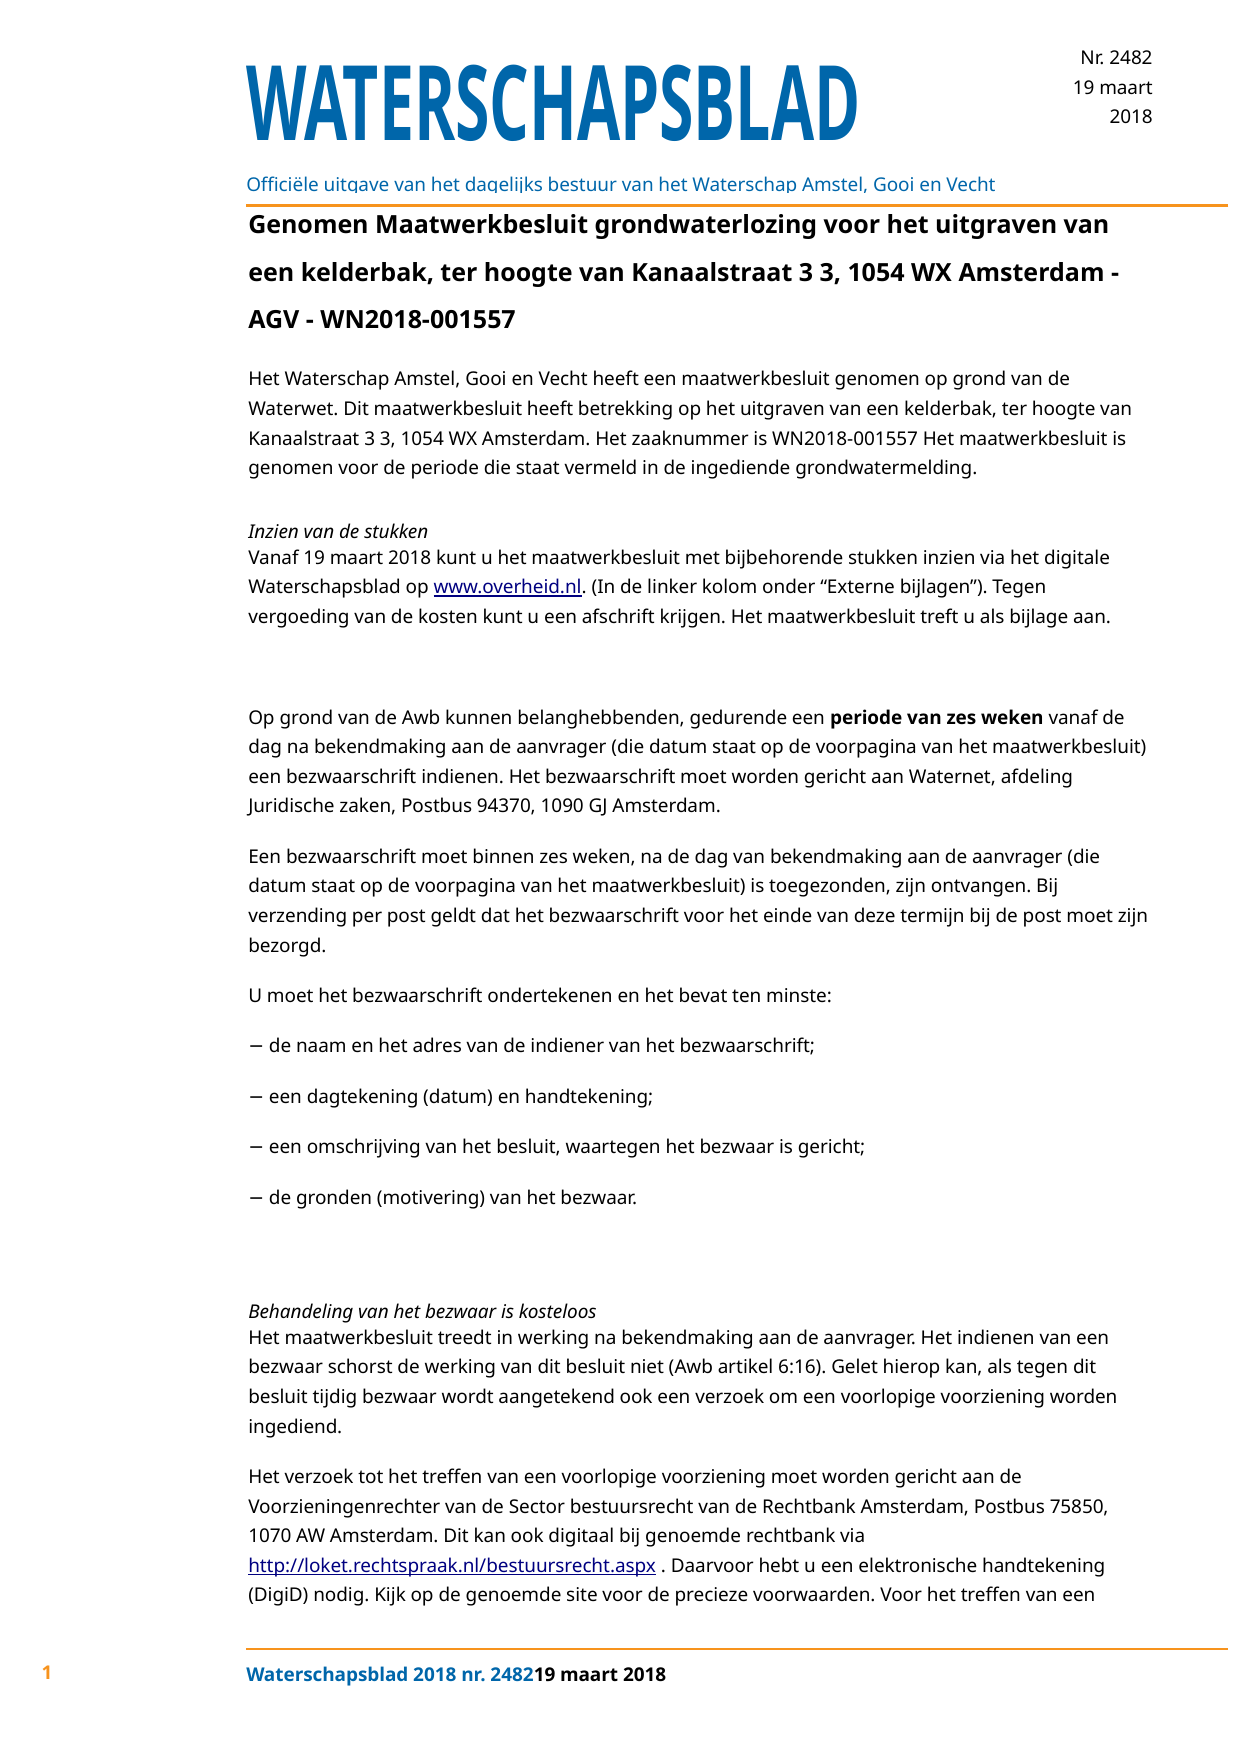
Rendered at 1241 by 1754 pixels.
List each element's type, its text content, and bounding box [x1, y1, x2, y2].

text Vanaf 19 maart 2018 kunt u het maatwerkbesluit met bijbehorende stukken inzien via het digitale Waterschapsblad op www.overheid.nl. (In de linker kolom onder “Externe bijlagen”). Tegen vergoeding van de kosten kunt u een afschrift krijgen. Het maatwerkbesluit treft u als bijlage aan. [248, 544, 1152, 629]
text Het maatwerkbesluit treedt in werking na bekendmaking aan de aanvrager. Het indienen van een bezwaar schorst de werking van dit besluit niet (Awb artikel 6:16). Gelet hierop kan, als tegen dit besluit tijdig bezwaar wordt aangetekend ook een verzoek om een voorlopige voorziening worden ingediend. [248, 1324, 1152, 1438]
text Inzien van de stukken [248, 518, 1152, 544]
text − een dagtekening (datum) en handtekening; [248, 1083, 1152, 1109]
text U moet het bezwaarschrift ondertekenen en het bevat ten minste: [248, 982, 1152, 1008]
text Het verzoek tot het treffen van een voorlopige voorziening moet worden gericht aan de Voorzieningenrechter van de Sector bestuursrecht van de Rechtbank Amsterdam, Postbus 75850, 1070 AW Amsterdam. Dit kan ook digitaal bij genoemde rechtbank via http://loket.rechtspraak.nl/bestuursrecht.aspx . Daarvoor hebt u een elektronische handtekening (DigiD) nodig. Kijk op de genoemde site voor de precieze voorwaarden. Voor het treffen van een [248, 1463, 1152, 1607]
text − de naam en het adres van de indiener van het bezwaarschrift; [248, 1033, 1152, 1058]
text Behandeling van het bezwaar is kosteloos [248, 1298, 1152, 1324]
text Op grond van de Awb kunnen belanghebbenden, gedurende een periode van zes weken vanaf de dag na bekendmaking aan de aanvrager (die datum staat op de voorpagina van het maatwerkbesluit) een bezwaarschrift indienen. Het bezwaarschrift moet worden gericht aan Waternet, afdeling Juridische zaken, Postbus 94370, 1090 GJ Amsterdam. [248, 704, 1152, 818]
text Een bezwaarschrift moet binnen zes weken, na de dag van bekendmaking aan de aanvrager (die datum staat op de voorpagina van het maatwerkbesluit) is toegezonden, zijn ontvangen. Bij verzending per post geldt dat het bezwaarschrift voor het einde van deze termijn bij de post moet zijn bezorgd. [248, 843, 1152, 958]
text − een omschrijving van het besluit, waartegen het bezwaar is gericht; [248, 1133, 1152, 1159]
text Genomen Maatwerkbesluit grondwaterlozing voor het uitgraven van een kelderbak, ter hoogte van Kanaalstraat 3 3, 1054 WX Amsterdam - AGV - WN2018-001557 [248, 207, 1152, 336]
text − de gronden (motivering) van het bezwaar. [248, 1184, 1152, 1210]
text Het Waterschap Amstel, Gooi en Vecht heeft een maatwerkbesluit genomen op grond van de Waterwet. Dit maatwerkbesluit heeft betrekking op het uitgraven van een kelderbak, ter hoogte van Kanaalstraat 3 3, 1054 WX Amsterdam. Het zaaknummer is WN2018-001557 Het maatwerkbesluit is genomen voor de periode die staat vermeld in de ingediende grondwatermelding. [248, 366, 1152, 480]
picture [41, 47, 231, 172]
